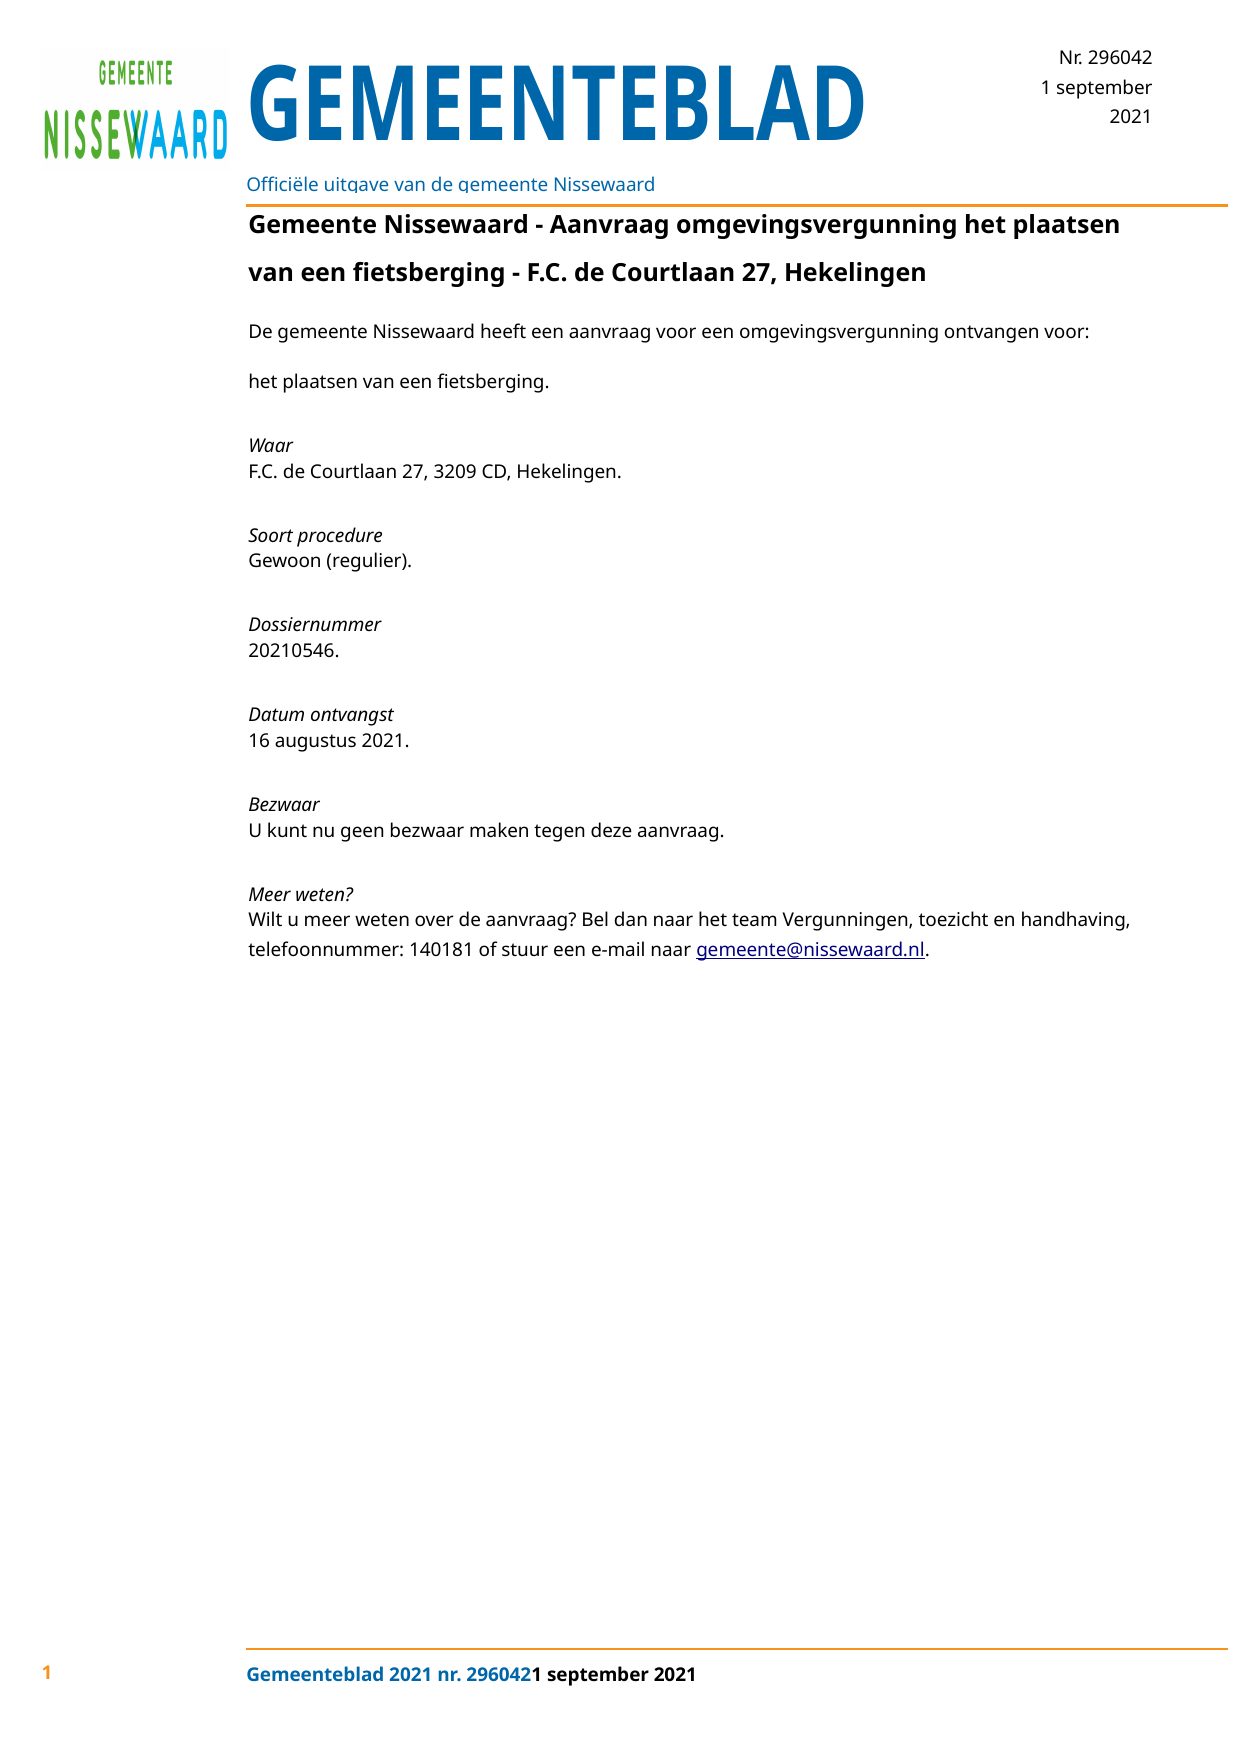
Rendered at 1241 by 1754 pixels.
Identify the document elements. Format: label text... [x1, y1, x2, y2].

picture [41, 47, 231, 172]
text 20210546. [248, 637, 1152, 663]
text Meer weten? [248, 881, 1152, 906]
text Gewoon (regulier). [248, 548, 1152, 573]
text 16 augustus 2021. [248, 727, 1152, 753]
text U kunt nu geen bezwaar maken tegen deze aanvraag. [248, 817, 1152, 842]
text F.C. de Courtlaan 27, 3209 CD, Hekelingen. [248, 458, 1152, 484]
text het plaatsen van een fietsberging. [248, 368, 1152, 394]
text Wilt u meer weten over de aanvraag? Bel dan naar het team Vergunningen, toezicht en handhaving, telefoonnummer: 140181 of stuur een e-mail naar gemeente@nissewaard.nl. [248, 906, 1152, 962]
text Datum ontvangst [248, 701, 1152, 727]
text De gemeente Nissewaard heeft een aanvraag voor een omgevingsvergunning ontvangen voor: [248, 318, 1152, 344]
text Waar [248, 432, 1152, 458]
text Dossiernummer [248, 612, 1152, 637]
text Bezwaar [248, 791, 1152, 817]
text Soort procedure [248, 522, 1152, 548]
text Gemeente Nissewaard - Aanvraag omgevingsvergunning het plaatsen van een fietsberging - F.C. de Courtlaan 27, Hekelingen [248, 207, 1152, 288]
